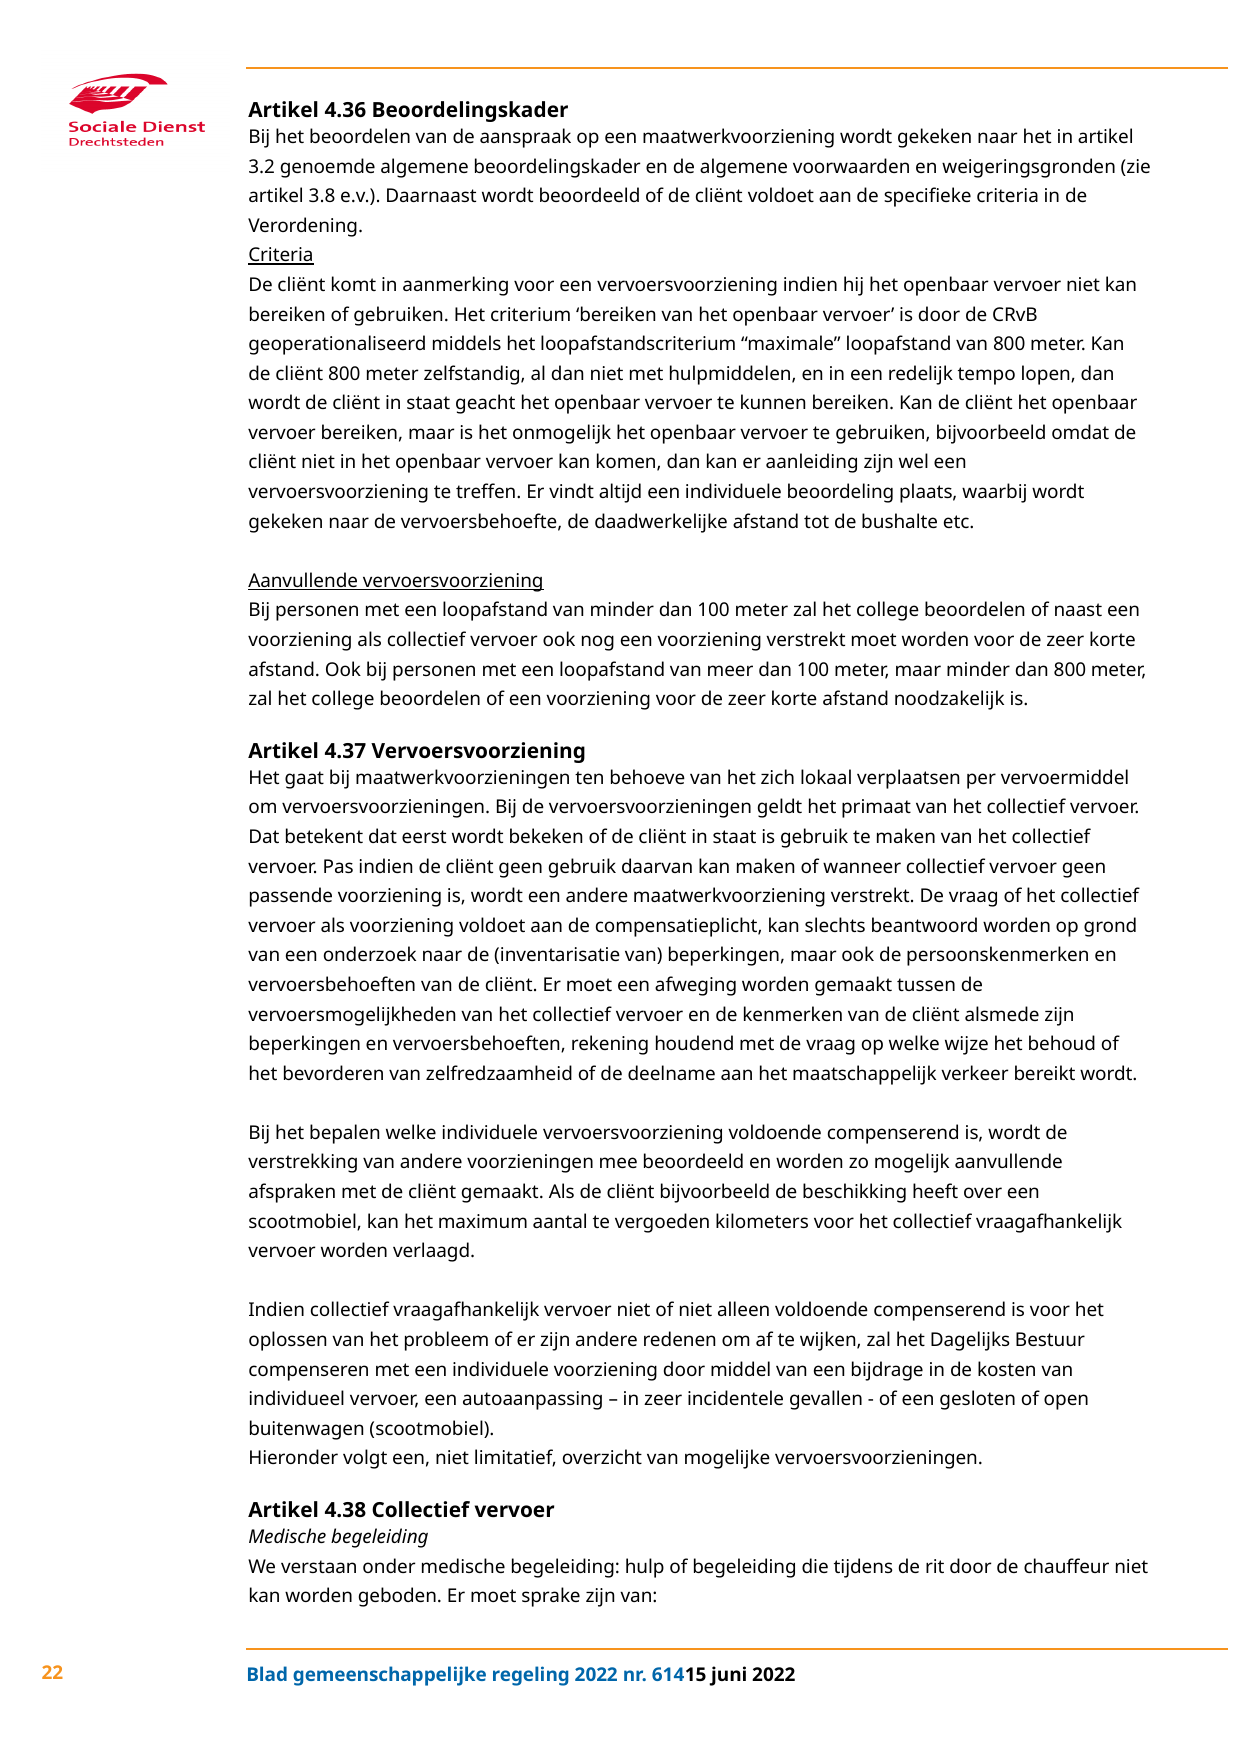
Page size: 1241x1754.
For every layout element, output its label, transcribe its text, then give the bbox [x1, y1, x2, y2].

text Aanvullende vervoersvoorziening [248, 567, 1152, 593]
text Artikel 4.36 Beoordelingskader [248, 95, 1152, 123]
text Artikel 4.37 Vervoersvoorziening [248, 736, 1152, 764]
text Indien collectief vraagafhankelijk vervoer niet of niet alleen voldoende compenserend is voor het oplossen van het probleem of er zijn andere redenen om af te wijken, zal het Dagelijks Bestuur compenseren met een individuele voorziening door middel van een bijdrage in de kosten van individueel vervoer, een autoaanpassing – in zeer incidentele gevallen - of een gesloten of open buitenwagen (scootmobiel). [248, 1297, 1152, 1441]
text Artikel 4.38 Collectief vervoer [248, 1495, 1152, 1523]
text We verstaan onder medische begeleiding: hulp of begeleiding die tijdens de rit door de chauffeur niet kan worden geboden. Er moet sprake zijn van: [248, 1553, 1152, 1608]
text Het gaat bij maatwerkvoorzieningen ten behoeve van het zich lokaal verplaatsen per vervoermiddel om vervoersvoorzieningen. Bij de vervoersvoorzieningen geldt het primaat van het collectief vervoer. Dat betekent dat eerst wordt bekeken of de cliënt in staat is gebruik te maken van het collectief vervoer. Pas indien de cliënt geen gebruik daarvan kan maken of wanneer collectief vervoer geen passende voorziening is, wordt een andere maatwerkvoorziening verstrekt. De vraag of het collectief vervoer als voorziening voldoet aan de compensatieplicht, kan slechts beantwoord worden op grond van een onderzoek naar de (inventarisatie van) beperkingen, maar ook de persoonskenmerken en vervoersbehoeften van de cliënt. Er moet een afweging worden gemaakt tussen de vervoersmogelijkheden van het collectief vervoer en de kenmerken van de cliënt alsmede zijn beperkingen en vervoersbehoeften, rekening houdend met de vraag op welke wijze het behoud of het bevorderen van zelfredzaamheid of de deelname aan het maatschappelijk verkeer bereikt wordt. [248, 764, 1152, 1086]
text Criteria [248, 242, 1152, 267]
text Bij het bepalen welke individuele vervoersvoorziening voldoende compenserend is, wordt de verstrekking van andere voorzieningen mee beoordeeld en worden zo mogelijk aanvullende afspraken met de cliënt gemaakt. Als de cliënt bijvoorbeeld de beschikking heeft over een scootmobiel, kan het maximum aantal te vergoeden kilometers voor het collectief vraagafhankelijk vervoer worden verlaagd. [248, 1119, 1152, 1263]
picture [41, 47, 231, 172]
text Hieronder volgt een, niet limitatief, overzicht van mogelijke vervoersvoorzieningen. [248, 1444, 1152, 1470]
text Medische begeleiding [248, 1523, 1152, 1549]
text De cliënt komt in aanmerking voor een vervoersvoorziening indien hij het openbaar vervoer niet kan bereiken of gebruiken. Het criterium ‘bereiken van het openbaar vervoer’ is door de CRvB geoperationaliseerd middels het loopafstandscriterium “maximale” loopafstand van 800 meter. Kan de cliënt 800 meter zelfstandig, al dan niet met hulpmiddelen, en in een redelijk tempo lopen, dan wordt de cliënt in staat geacht het openbaar vervoer te kunnen bereiken. Kan de cliënt het openbaar vervoer bereiken, maar is het onmogelijk het openbaar vervoer te gebruiken, bijvoorbeeld omdat de cliënt niet in het openbaar vervoer kan komen, dan kan er aanleiding zijn wel een vervoersvoorziening te treffen. Er vindt altijd een individuele beoordeling plaats, waarbij wordt gekeken naar de vervoersbehoefte, de daadwerkelijke afstand tot de bushalte etc. [248, 271, 1152, 533]
text Bij het beoordelen van de aanspraak op een maatwerkvoorziening wordt gekeken naar het in artikel 3.2 genoemde algemene beoordelingskader en de algemene voorwaarden en weigeringsgronden (zie artikel 3.8 e.v.). Daarnaast wordt beoordeeld of de cliënt voldoet aan de specifieke criteria in de Verordening. [248, 123, 1152, 238]
text Bij personen met een loopafstand van minder dan 100 meter zal het college beoordelen of naast een voorziening als collectief vervoer ook nog een voorziening verstrekt moet worden voor de zeer korte afstand. Ook bij personen met een loopafstand van meer dan 100 meter, maar minder dan 800 meter, zal het college beoordelen of een voorziening voor de zeer korte afstand noodzakelijk is. [248, 597, 1152, 711]
